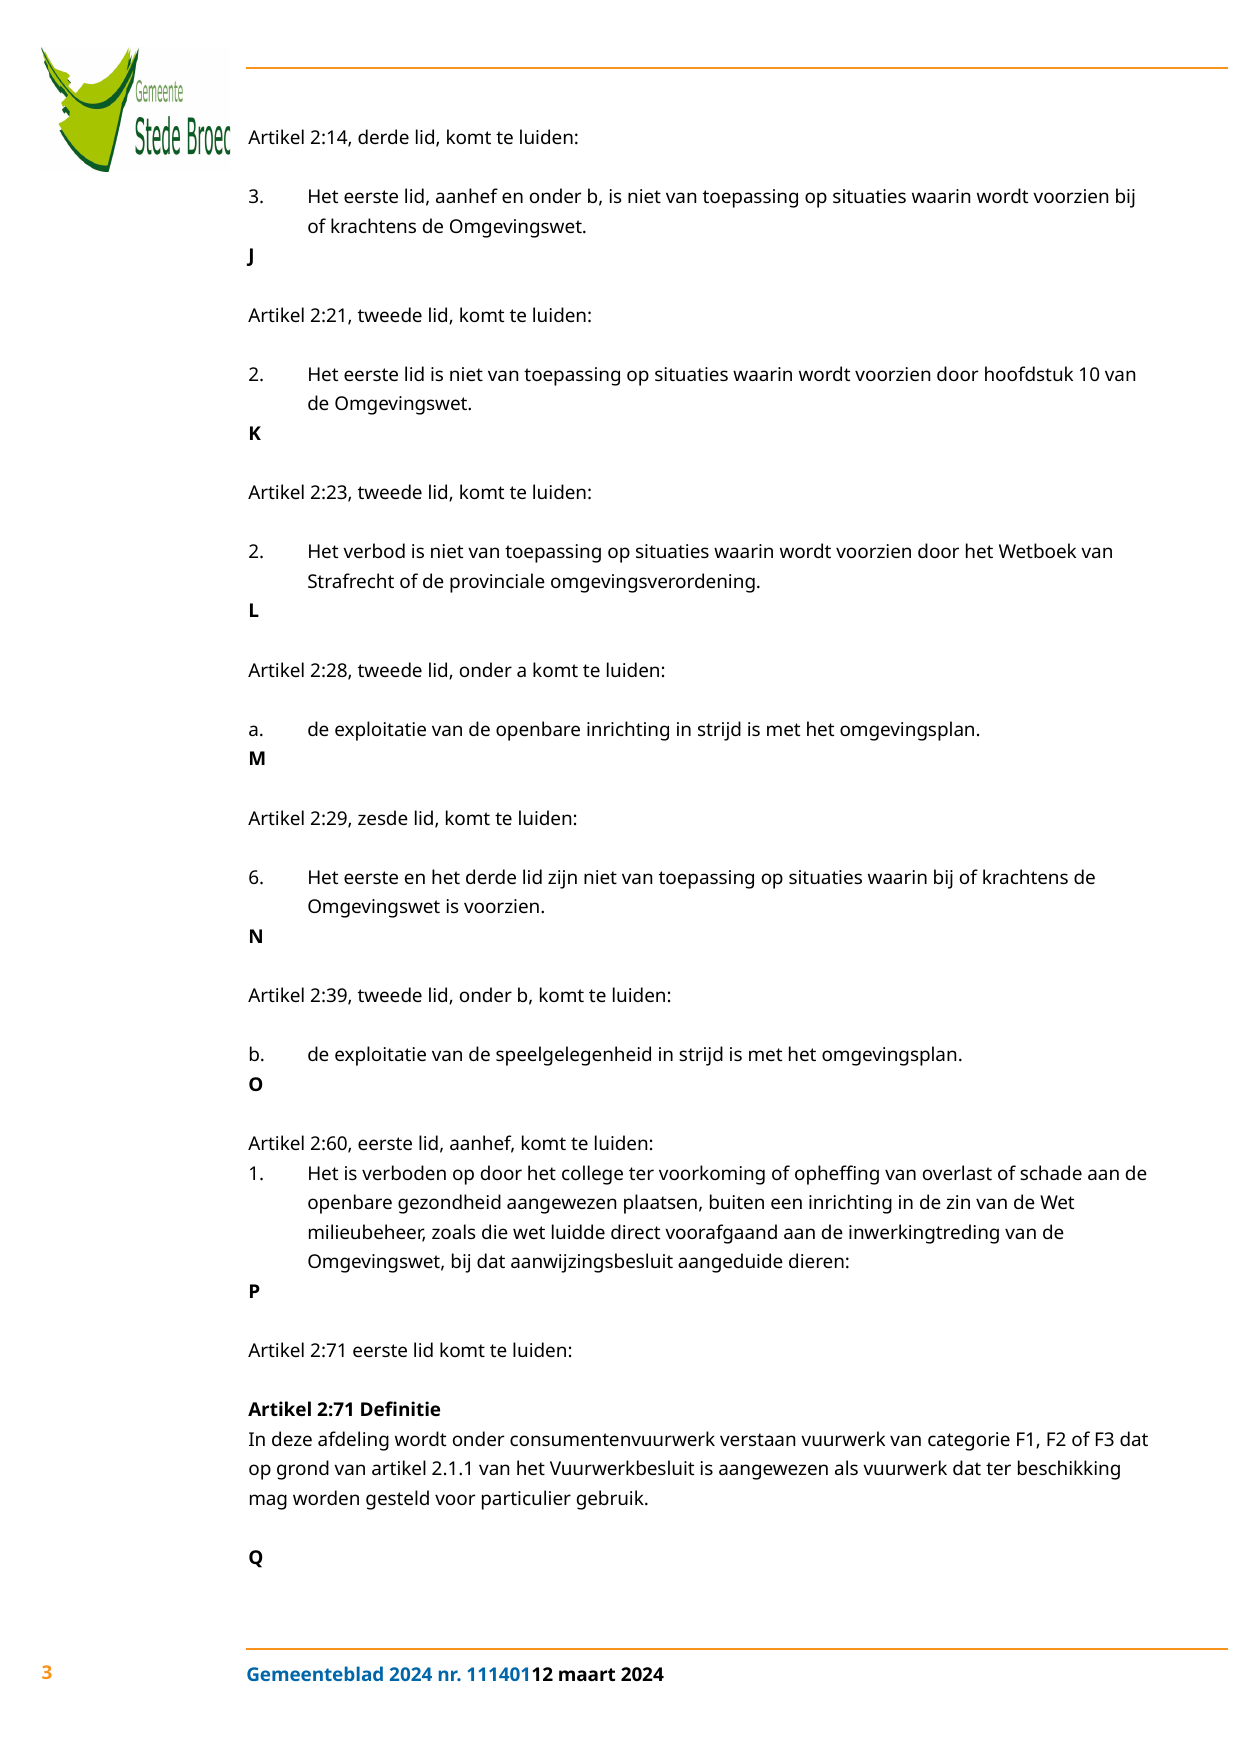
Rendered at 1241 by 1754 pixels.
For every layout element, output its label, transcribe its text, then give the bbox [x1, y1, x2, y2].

text K [248, 420, 1152, 446]
text Artikel 2:71 eerste lid komt te luiden: [248, 1337, 1152, 1363]
text L [248, 598, 1152, 623]
list Het eerste lid, aanhef en onder b, is niet van toepassing op situaties waarin wordt voorzien bij of krachtens de Omgevingswet. [248, 183, 1152, 239]
text Artikel 2:28, tweede lid, onder a komt te luiden: [248, 657, 1152, 683]
text In deze afdeling wordt onder consumentenvuurwerk verstaan vuurwerk van categorie F1, F2 of F3 dat op grond van artikel 2.1.1 van het Vuurwerkbesluit is aangewezen als vuurwerk dat ter beschikking mag worden gesteld voor particulier gebruik. [248, 1426, 1152, 1511]
list de exploitatie van de openbare inrichting in strijd is met het omgevingsplan. [248, 716, 1152, 742]
text Artikel 2:21, tweede lid, komt te luiden: [248, 302, 1152, 328]
text P [248, 1278, 1152, 1304]
text Artikel 2:29, zesde lid, komt te luiden: [248, 805, 1152, 831]
list Het verbod is niet van toepassing op situaties waarin wordt voorzien door het Wetboek van Strafrecht of de provinciale omgevingsverordening. [248, 538, 1152, 594]
text M [248, 746, 1152, 771]
text Artikel 2:60, eerste lid, aanhef, komt te luiden: [248, 1130, 1152, 1156]
text Artikel 2:14, derde lid, komt te luiden: [248, 124, 1152, 150]
text N [248, 923, 1152, 949]
text O [248, 1071, 1152, 1097]
text Artikel 2:39, tweede lid, onder b, komt te luiden: [248, 982, 1152, 1008]
list Het is verboden op door het college ter voorkoming of opheffing van overlast of schade aan de openbare gezondheid aangewezen plaatsen, buiten een inrichting in de zin van de Wet milieubeheer, zoals die wet luidde direct voorafgaand aan de inwerkingtreding van de Omgevingswet, bij dat aanwijzingsbesluit aangeduide dieren: [248, 1160, 1152, 1274]
list Het eerste en het derde lid zijn niet van toepassing op situaties waarin bij of krachtens de Omgevingswet is voorzien. [248, 864, 1152, 919]
text Artikel 2:23, tweede lid, komt te luiden: [248, 479, 1152, 505]
text Artikel 2:71 Definitie [248, 1396, 1152, 1422]
list de exploitatie van de speelgelegenheid in strijd is met het omgevingsplan. [248, 1041, 1152, 1067]
list Het eerste lid is niet van toepassing op situaties waarin wordt voorzien door hoofdstuk 10 van de Omgevingswet. [248, 361, 1152, 416]
text Q [248, 1544, 1152, 1570]
text J [248, 243, 1152, 268]
picture [41, 47, 231, 172]
